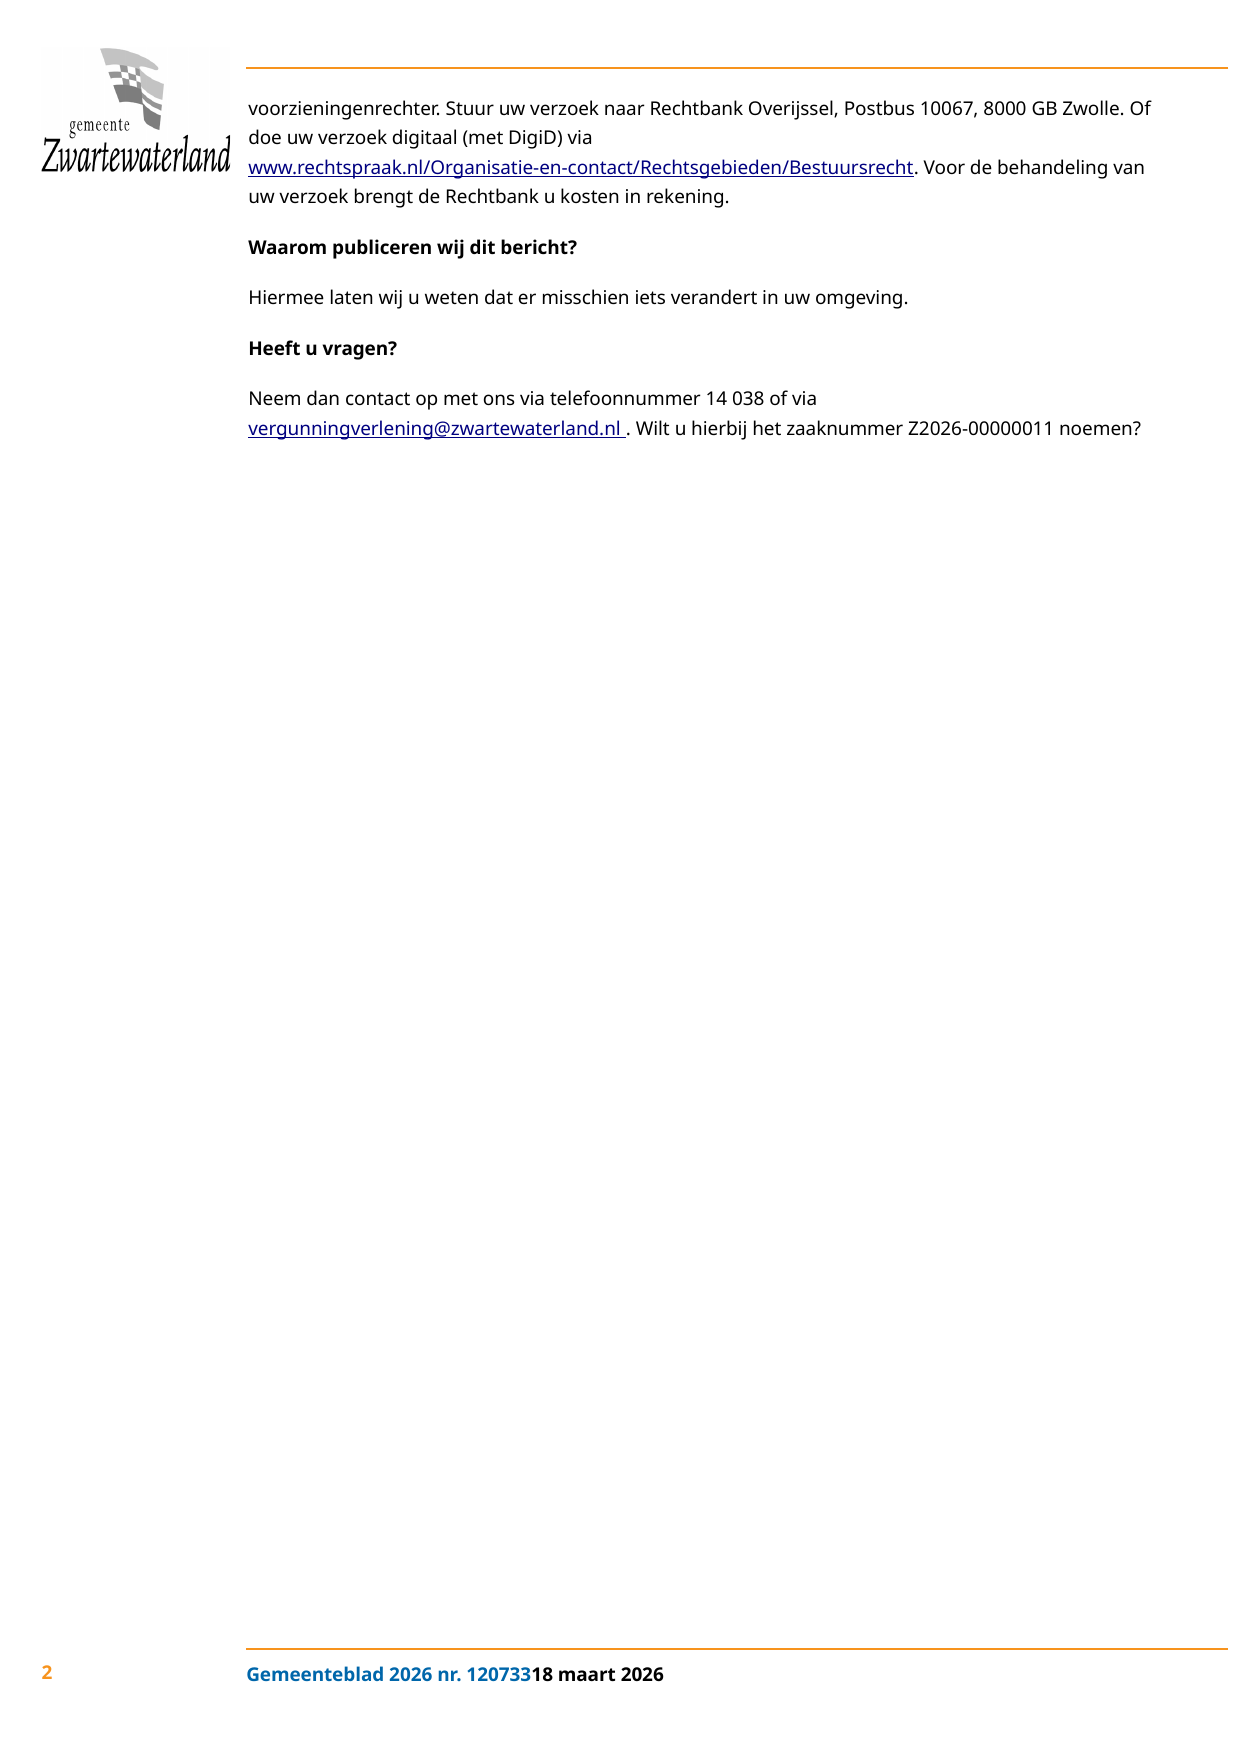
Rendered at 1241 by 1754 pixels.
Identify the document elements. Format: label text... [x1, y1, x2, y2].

text voorzieningenrechter. Stuur uw verzoek naar Rechtbank Overijssel, Postbus 10067, 8000 GB Zwolle. Of doe uw verzoek digitaal (met DigiD) via www.rechtspraak.nl/Organisatie-en-contact/Rechtsgebieden/Bestuursrecht. Voor de behandeling van uw verzoek brengt de Rechtbank u kosten in rekening. [248, 95, 1152, 209]
text Hiermee laten wij u weten dat er misschien iets verandert in uw omgeving. [248, 284, 1152, 310]
text Neem dan contact op met ons via telefoonnummer 14 038 of via vergunningverlening@zwartewaterland.nl . Wilt u hierbij het zaaknummer Z2026-00000011 noemen? [248, 385, 1152, 441]
text Waarom publiceren wij dit bericht? [248, 234, 1152, 260]
text Heeft u vragen? [248, 335, 1152, 361]
picture [41, 47, 231, 172]
